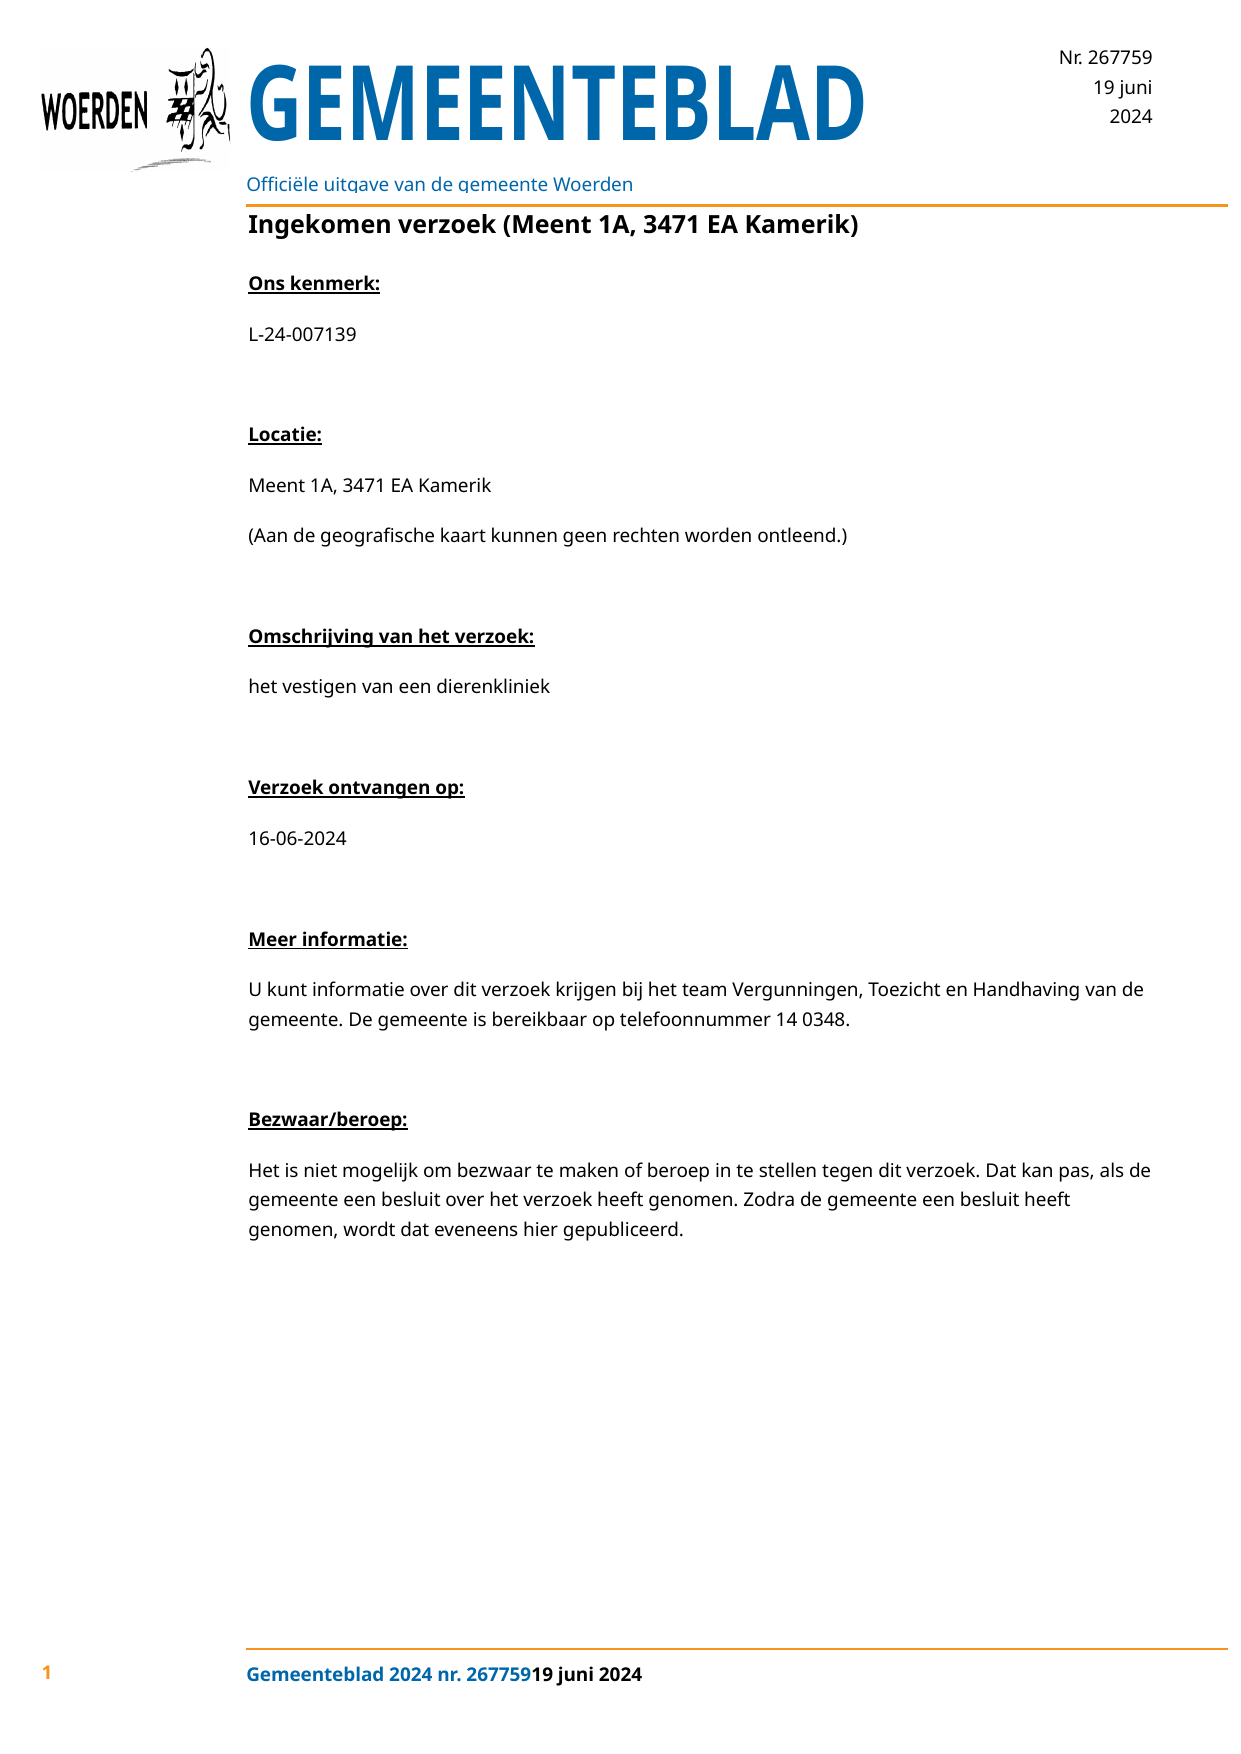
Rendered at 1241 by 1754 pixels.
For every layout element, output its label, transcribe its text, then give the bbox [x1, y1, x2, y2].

text Het is niet mogelijk om bezwaar te maken of beroep in te stellen tegen dit verzoek. Dat kan pas, als de gemeente een besluit over het verzoek heeft genomen. Zodra de gemeente een besluit heeft genomen, wordt dat eveneens hier gepubliceerd. [248, 1157, 1152, 1242]
text Bezwaar/beroep: [248, 1107, 1152, 1132]
text L-24-007139 [248, 321, 1152, 346]
text U kunt informatie over dit verzoek krijgen bij het team Vergunningen, Toezicht en Handhaving van de gemeente. De gemeente is bereikbaar op telefoonnummer 14 0348. [248, 976, 1152, 1031]
text het vestigen van een dierenkliniek [248, 674, 1152, 699]
picture [41, 47, 231, 172]
text Ons kenmerk: [248, 270, 1152, 296]
text Meer informatie: [248, 926, 1152, 951]
text (Aan de geografische kaart kunnen geen rechten worden ontleend.) [248, 522, 1152, 548]
text Ingekomen verzoek (Meent 1A, 3471 EA Kamerik) [248, 207, 1152, 241]
text Verzoek ontvangen op: [248, 774, 1152, 800]
text 16-06-2024 [248, 825, 1152, 851]
text Locatie: [248, 422, 1152, 447]
text Meent 1A, 3471 EA Kamerik [248, 472, 1152, 498]
text Omschrijving van het verzoek: [248, 623, 1152, 649]
